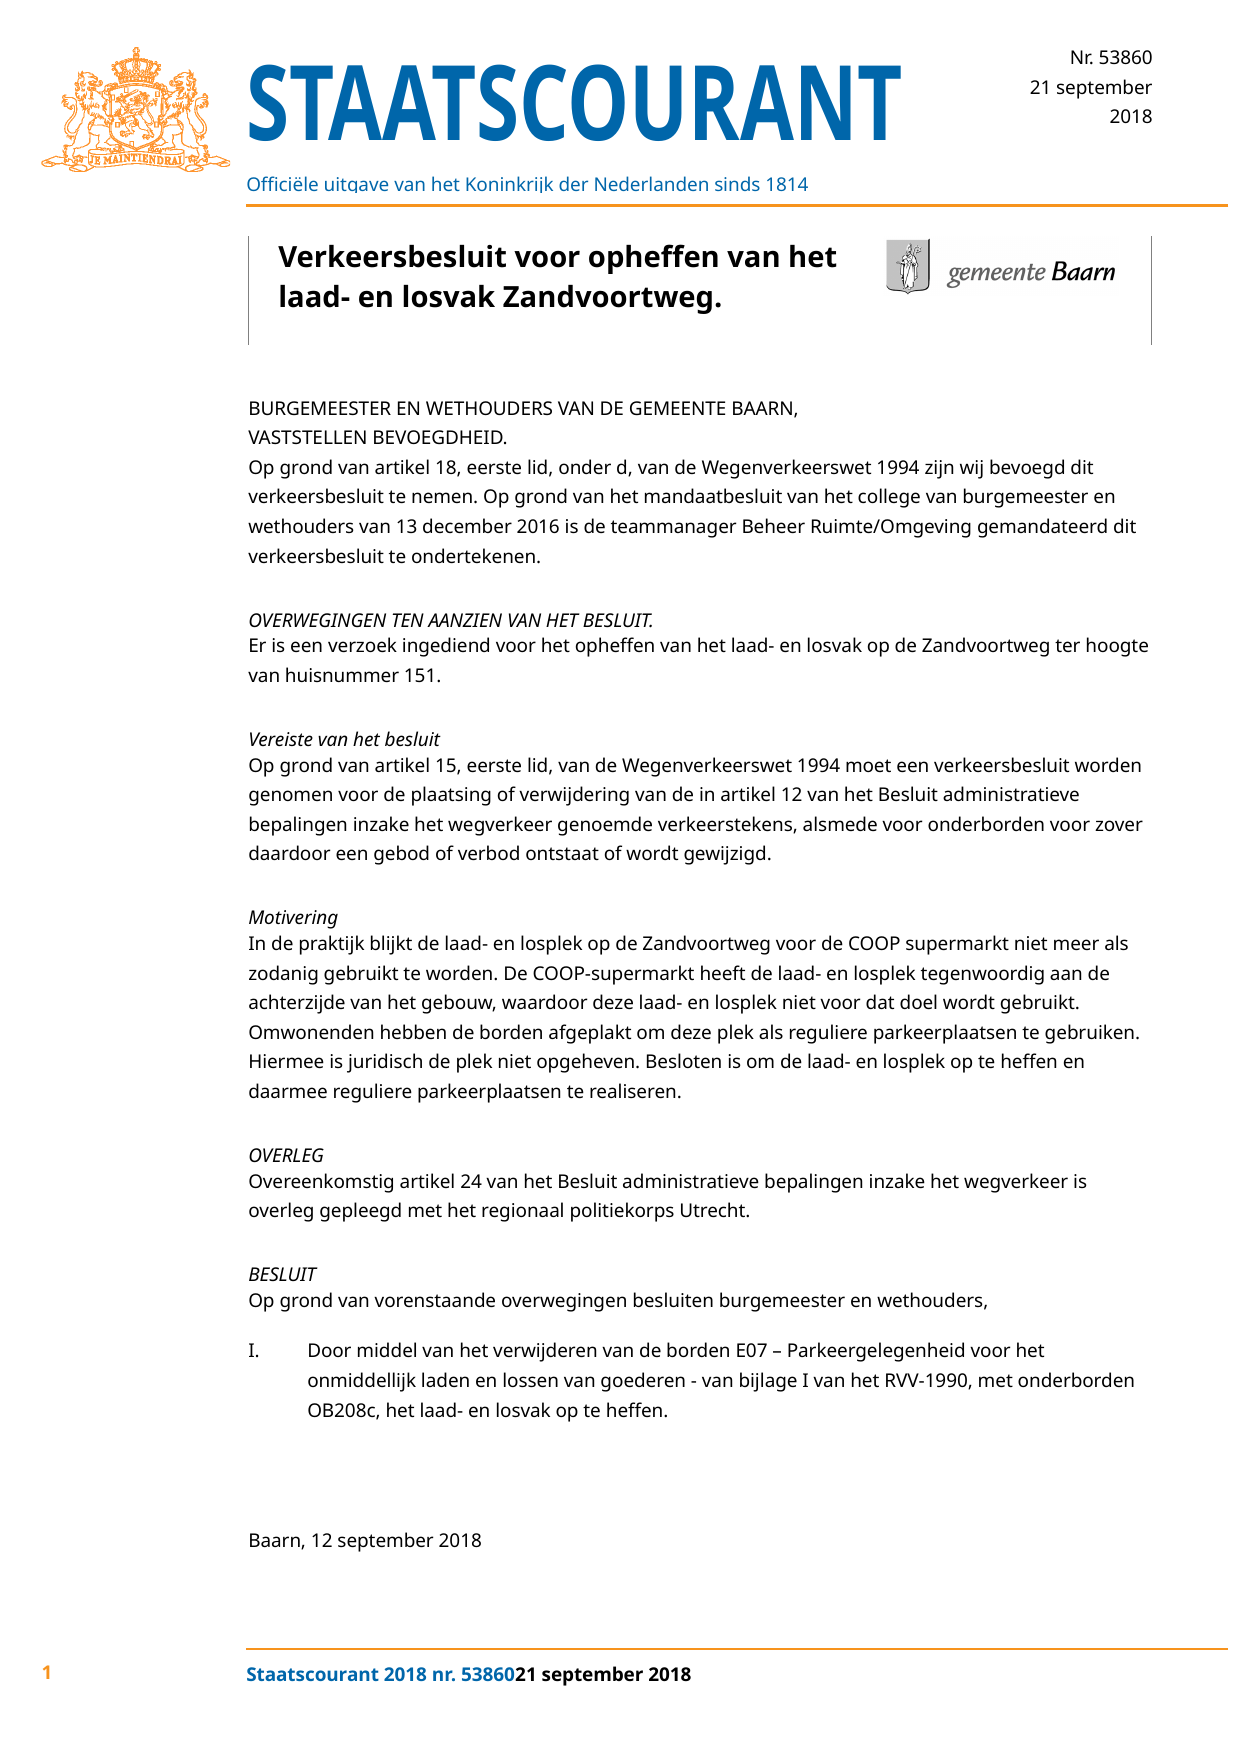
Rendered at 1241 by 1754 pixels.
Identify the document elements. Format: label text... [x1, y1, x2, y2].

table_header Verkeersbesluit voor opheffen van het laad- en losvak Zandvoortweg. [249, 236, 850, 345]
text Motivering [248, 904, 1152, 930]
picture [882, 236, 1119, 296]
text Er is een verzoek ingediend voor het opheffen van het laad- en losvak op de Zandvoortweg ter hoogte van huisnummer 151. [248, 633, 1152, 688]
text Op grond van artikel 15, eerste lid, van de Wegenverkeerswet 1994 moet een verkeersbesluit worden genomen voor de plaatsing of verwijdering van de in artikel 12 van het Besluit administratieve bepalingen inzake het wegverkeer genoemde verkeerstekens, alsmede voor onderborden voor zover daardoor een gebod of verbod ontstaat of wordt gewijzigd. [248, 752, 1152, 866]
text Overeenkomstig artikel 24 van het Besluit administratieve bepalingen inzake het wegverkeer is overleg gepleegd met het regionaal politiekorps Utrecht. [248, 1168, 1152, 1223]
text VASTSTELLEN BEVOEGDHEID. [248, 424, 1152, 450]
text In de praktijk blijkt de laad- en losplek op de Zandvoortweg voor de COOP supermarkt niet meer als zodanig gebruikt te worden. De COOP-supermarkt heeft de laad- en losplek tegenwoordig aan de achterzijde van het gebouw, waardoor deze laad- en losplek niet voor dat doel wordt gebruikt. Omwonenden hebben de borden afgeplakt om deze plek als reguliere parkeerplaatsen te gebruiken. Hiermee is juridisch de plek niet opgeheven. Besloten is om de laad- en losplek op te heffen en daarmee reguliere parkeerplaatsen te realiseren. [248, 930, 1152, 1104]
text BURGEMEESTER EN WETHOUDERS VAN DE GEMEENTE BAARN, [248, 395, 1152, 421]
text Baarn, 12 september 2018 [248, 1527, 1152, 1553]
table_header [850, 236, 1151, 345]
text Op grond van vorenstaande overwegingen besluiten burgemeester en wethouders, [248, 1287, 1152, 1313]
text BESLUIT [248, 1261, 1152, 1287]
picture [41, 47, 231, 172]
list Door middel van het verwijderen van de borden E07 – Parkeergelegenheid voor het onmiddellijk laden en lossen van goederen - van bijlage I van het RVV-1990, met onderborden OB208c, het laad- en losvak op te heffen. [248, 1338, 1152, 1422]
text OVERWEGINGEN TEN AANZIEN VAN HET BESLUIT. [248, 607, 1152, 633]
text Vereiste van het besluit [248, 726, 1152, 752]
text OVERLEG [248, 1142, 1152, 1168]
text Op grond van artikel 18, eerste lid, onder d, van de Wegenverkeerswet 1994 zijn wij bevoegd dit verkeersbesluit te nemen. Op grond van het mandaatbesluit van het college van burgemeester en wethouders van 13 december 2016 is de teammanager Beheer Ruimte/Omgeving gemandateerd dit verkeersbesluit te ondertekenen. [248, 454, 1152, 569]
